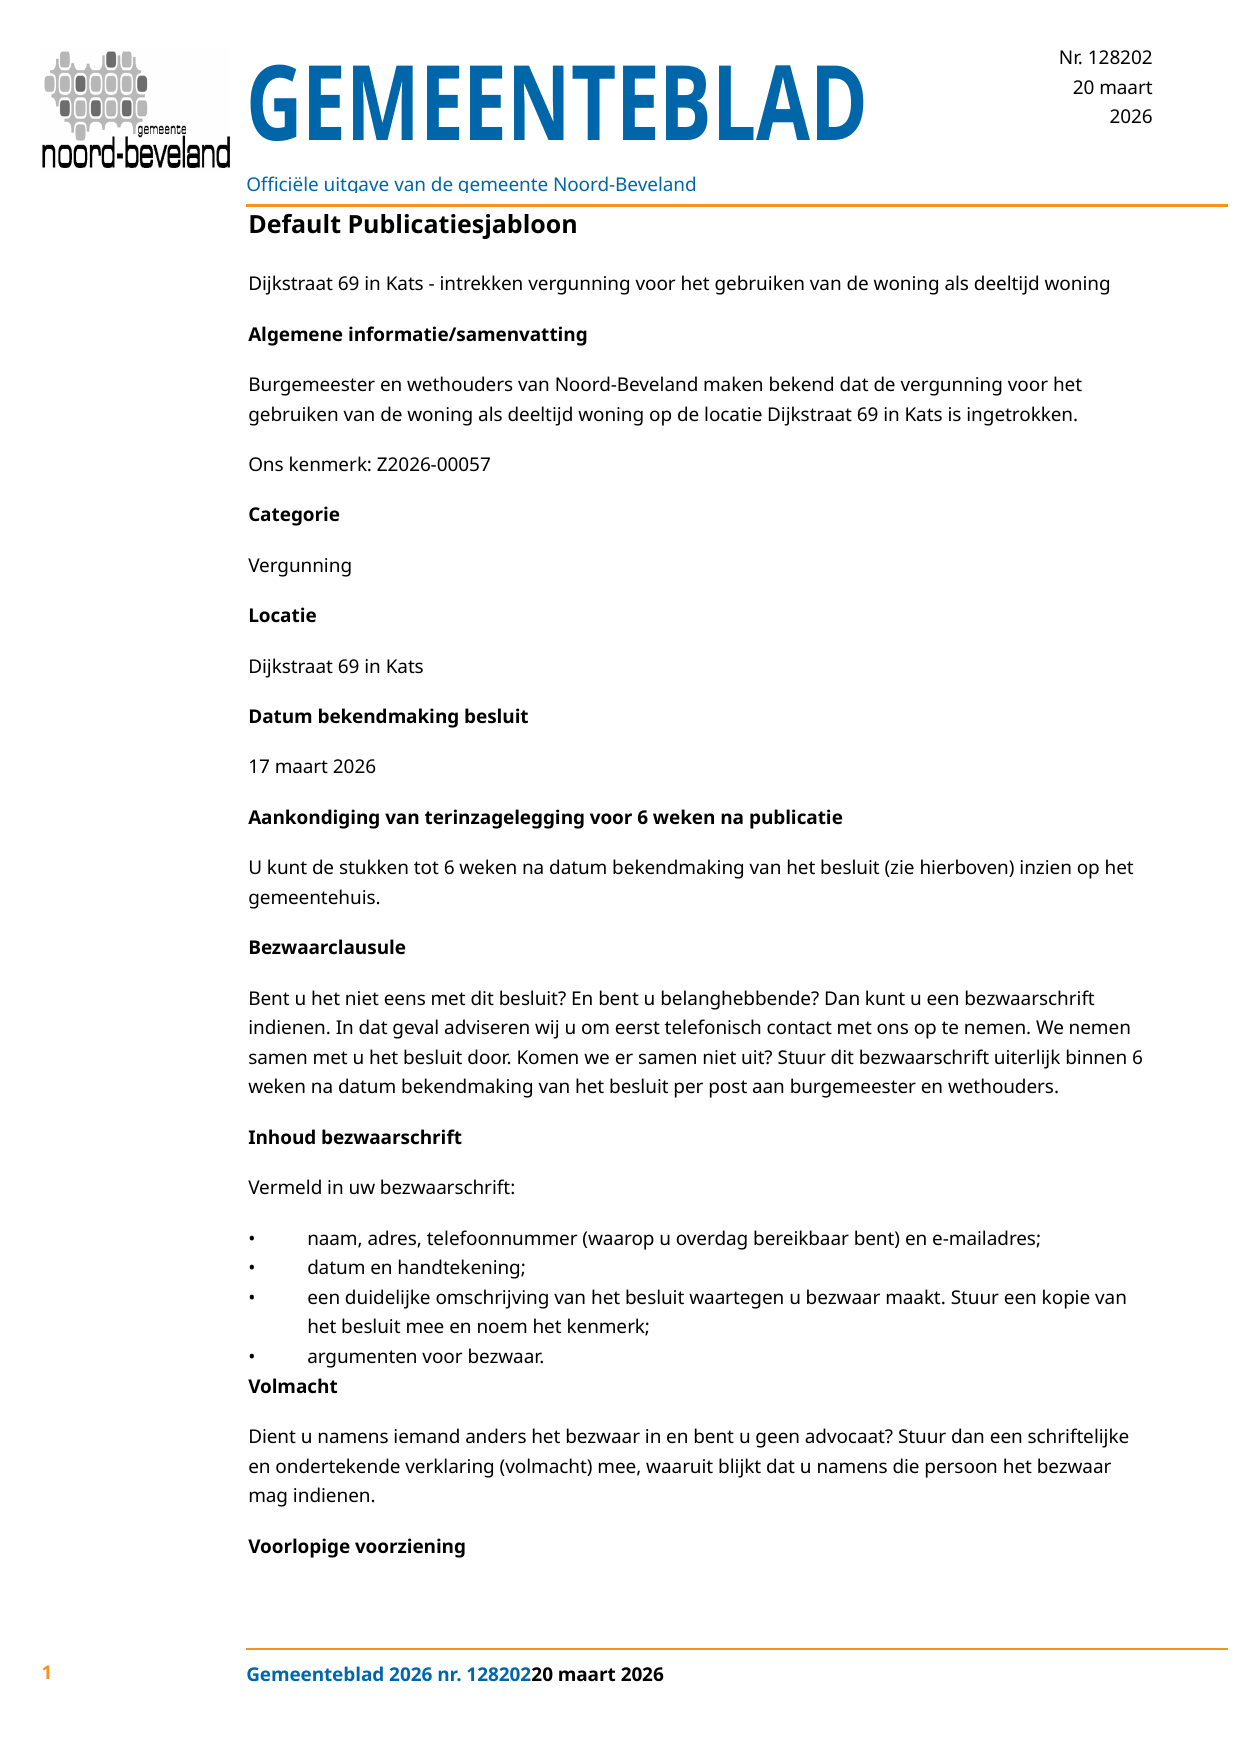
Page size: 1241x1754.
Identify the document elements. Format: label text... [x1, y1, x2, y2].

text Bent u het niet eens met dit besluit? En bent u belanghebbende? Dan kunt u een bezwaarschrift indienen. In dat geval adviseren wij u om eerst telefonisch contact met ons op te nemen. We nemen samen met u het besluit door. Komen we er samen niet uit? Stuur dit bezwaarschrift uiterlijk binnen 6 weken na datum bekendmaking van het besluit per post aan burgemeester en wethouders. [248, 985, 1152, 1099]
text Burgemeester en wethouders van Noord-Beveland maken bekend dat de vergunning voor het gebruiken van de woning als deeltijd woning op de locatie Dijkstraat 69 in Kats is ingetrokken. [248, 371, 1152, 426]
text Algemene informatie/samenvatting [248, 321, 1152, 346]
list datum en handtekening; [248, 1254, 1152, 1280]
list naam, adres, telefoonnummer (waarop u overdag bereikbaar bent) en e-mailadres; [248, 1225, 1152, 1251]
list een duidelijke omschrijving van het besluit waartegen u bezwaar maakt. Stuur een kopie van het besluit mee en noem het kenmerk; [248, 1284, 1152, 1339]
text Voorlopige voorziening [248, 1533, 1152, 1558]
text Locatie [248, 602, 1152, 628]
text Categorie [248, 502, 1152, 527]
text Default Publicatiesjabloon [248, 207, 1152, 241]
text Ons kenmerk: Z2026-00057 [248, 451, 1152, 477]
picture [41, 47, 231, 172]
text Datum bekendmaking besluit [248, 703, 1152, 729]
text Inhoud bezwaarschrift [248, 1124, 1152, 1150]
text 17 maart 2026 [248, 754, 1152, 779]
text U kunt de stukken tot 6 weken na datum bekendmaking van het besluit (zie hierboven) inzien op het gemeentehuis. [248, 854, 1152, 910]
text Aankondiging van terinzagelegging voor 6 weken na publicatie [248, 804, 1152, 830]
text Dient u namens iemand anders het bezwaar in en bent u geen advocaat? Stuur dan een schriftelijke en ondertekende verklaring (volmacht) mee, waaruit blijkt dat u namens die persoon het bezwaar mag indienen. [248, 1423, 1152, 1508]
text Vergunning [248, 552, 1152, 578]
text Dijkstraat 69 in Kats [248, 653, 1152, 678]
text Dijkstraat 69 in Kats - intrekken vergunning voor het gebruiken van de woning als deeltijd woning [248, 270, 1152, 296]
text Volmacht [248, 1373, 1152, 1398]
text Vermeld in uw bezwaarschrift: [248, 1174, 1152, 1200]
text Bezwaarclausule [248, 934, 1152, 960]
list argumenten voor bezwaar. [248, 1343, 1152, 1369]
